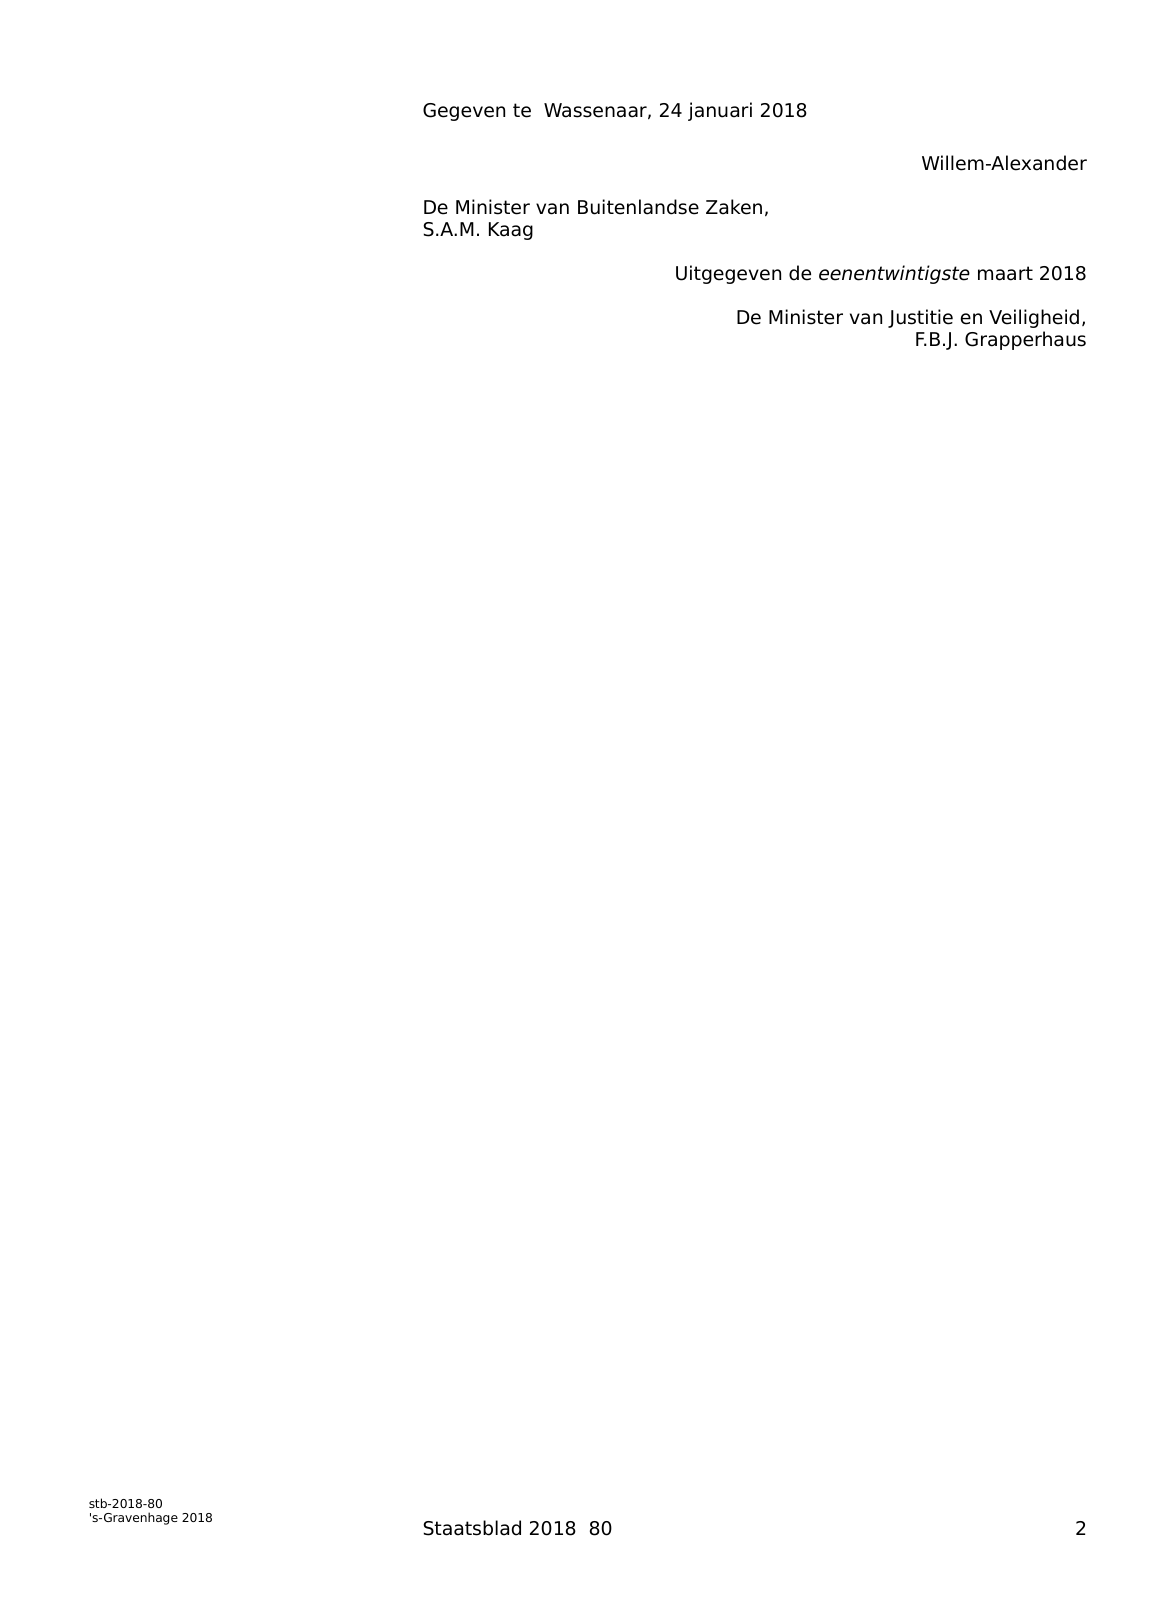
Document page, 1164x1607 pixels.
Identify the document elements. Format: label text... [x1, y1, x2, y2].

text De Minister van Justitie en Veiligheid, F.B.J. Grapperhaus [422, 307, 1087, 351]
text De Minister van Buitenlandse Zaken, S.A.M. Kaag [422, 197, 1087, 241]
text Gegeven te Wassenaar, 24 januari 2018 [422, 100, 1087, 122]
text 's-Gravenhage 2018 [88, 1511, 323, 1525]
text Willem-Alexander [422, 152, 1087, 174]
text stb-2018-80 [88, 1497, 323, 1511]
text Uitgegeven de eenentwintigste maart 2018 [422, 263, 1087, 285]
